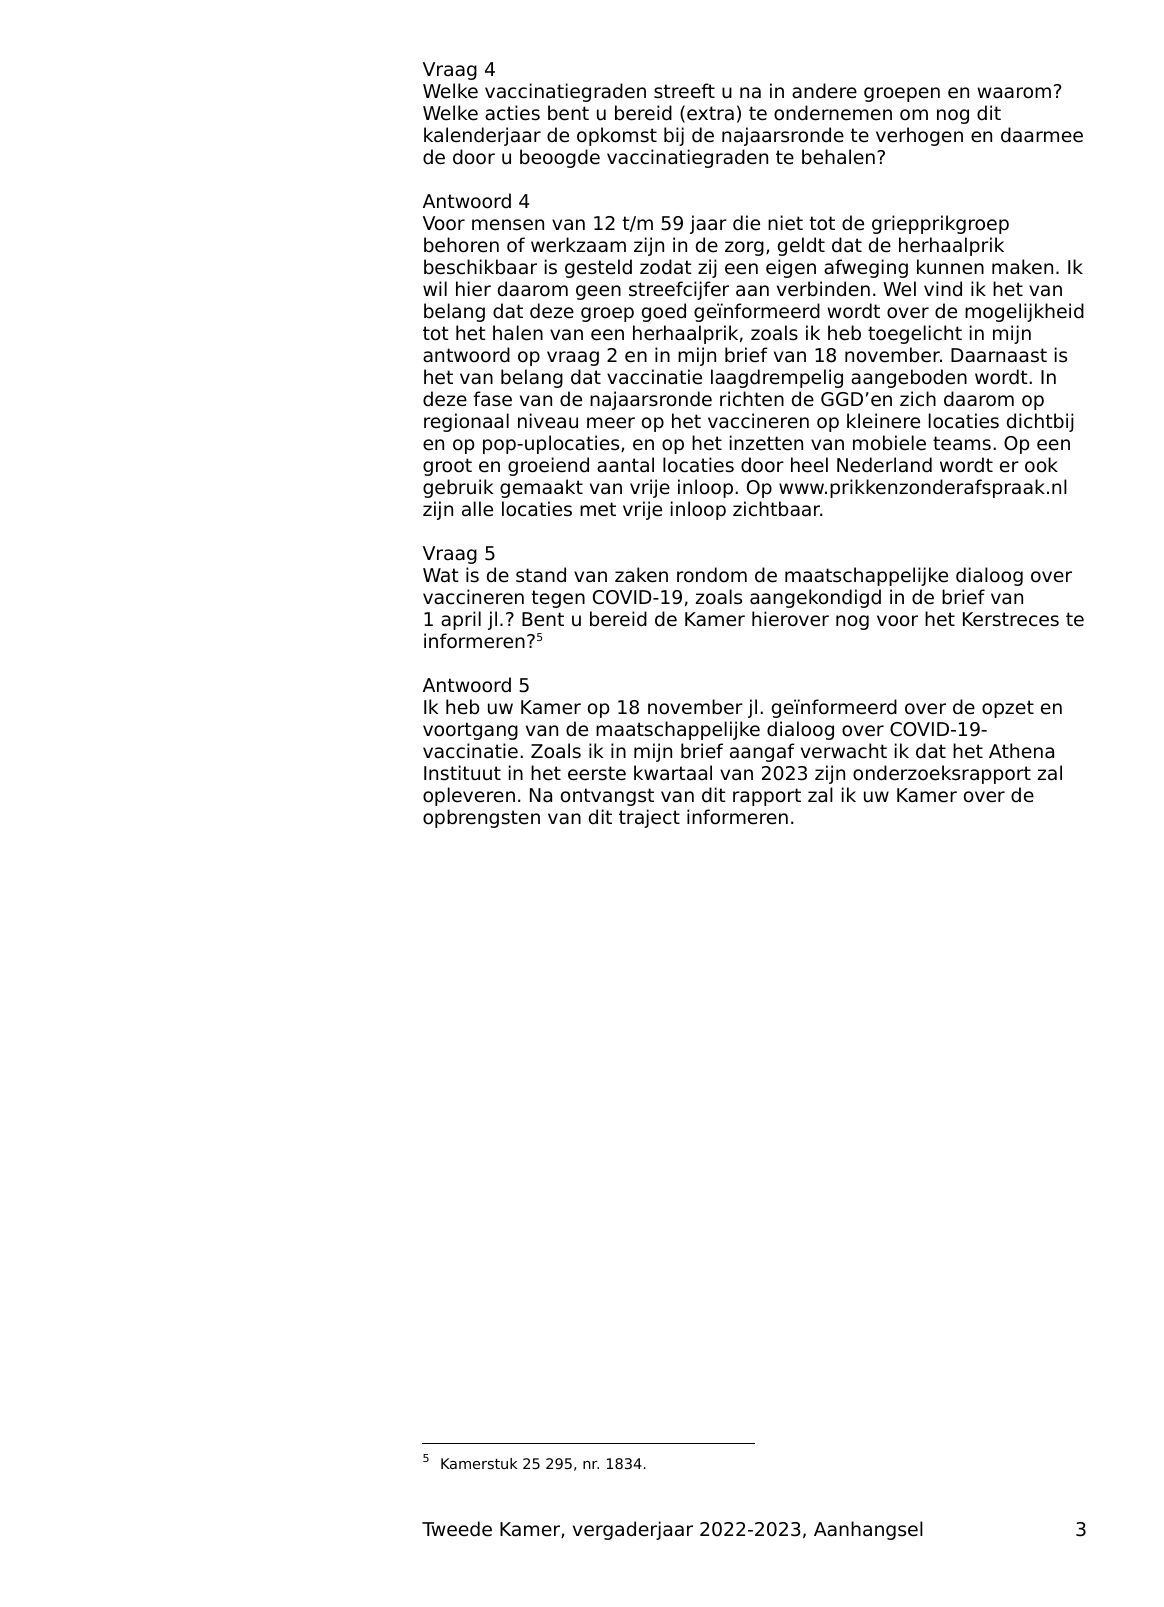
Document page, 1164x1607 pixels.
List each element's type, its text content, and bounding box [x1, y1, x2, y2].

text Wat is de stand van zaken rondom de maatschappelijke dialoog over vaccineren tegen COVID-19, zoals aangekondigd in de brief van 1 april jl.? Bent u bereid de Kamer hierover nog voor het Kerstreces te informeren? [422, 565, 1087, 653]
text Welke vaccinatiegraden streeft u na in andere groepen en waarom? Welke acties bent u bereid (extra) te ondernemen om nog dit kalenderjaar de opkomst bij de najaarsronde te verhogen en daarmee de door u beoogde vaccinatiegraden te behalen? [422, 81, 1087, 169]
text Voor mensen van 12 t/m 59 jaar die niet tot de griepprikgroep behoren of werkzaam zijn in de zorg, geldt dat de herhaalprik beschikbaar is gesteld zodat zij een eigen afweging kunnen maken. Ik wil hier daarom geen streefcijfer aan verbinden. Wel vind ik het van belang dat deze groep goed geïnformeerd wordt over de mogelijkheid tot het halen van een herhaalprik, zoals ik heb toegelicht in mijn antwoord op vraag 2 en in mijn brief van 18 november. Daarnaast is het van belang dat vaccinatie laagdrempelig aangeboden wordt. In deze fase van de najaarsronde richten de GGD’en zich daarom op regionaal niveau meer op het vaccineren op kleinere locaties dichtbij en op pop-uplocaties, en op het inzetten van mobiele teams. Op een groot en groeiend aantal locaties door heel Nederland wordt er ook gebruik gemaakt van vrije inloop. Op www.prikkenzonderafspraak.nl zijn alle locaties met vrije inloop zichtbaar. [422, 213, 1087, 521]
text Kamerstuk 25 295, nr. 1834. [422, 1452, 1087, 1474]
text Vraag 5 [422, 543, 1087, 565]
text Antwoord 4 [422, 191, 1087, 213]
text Vraag 4 [422, 59, 1087, 81]
text Antwoord 5 [422, 675, 1087, 697]
text Ik heb uw Kamer op 18 november jl. geïnformeerd over de opzet en voortgang van de maatschappelijke dialoog over COVID-19-vaccinatie. Zoals ik in mijn brief aangaf verwacht ik dat het Athena Instituut in het eerste kwartaal van 2023 zijn onderzoeksrapport zal opleveren. Na ontvangst van dit rapport zal ik uw Kamer over de opbrengsten van dit traject informeren. [422, 697, 1087, 829]
